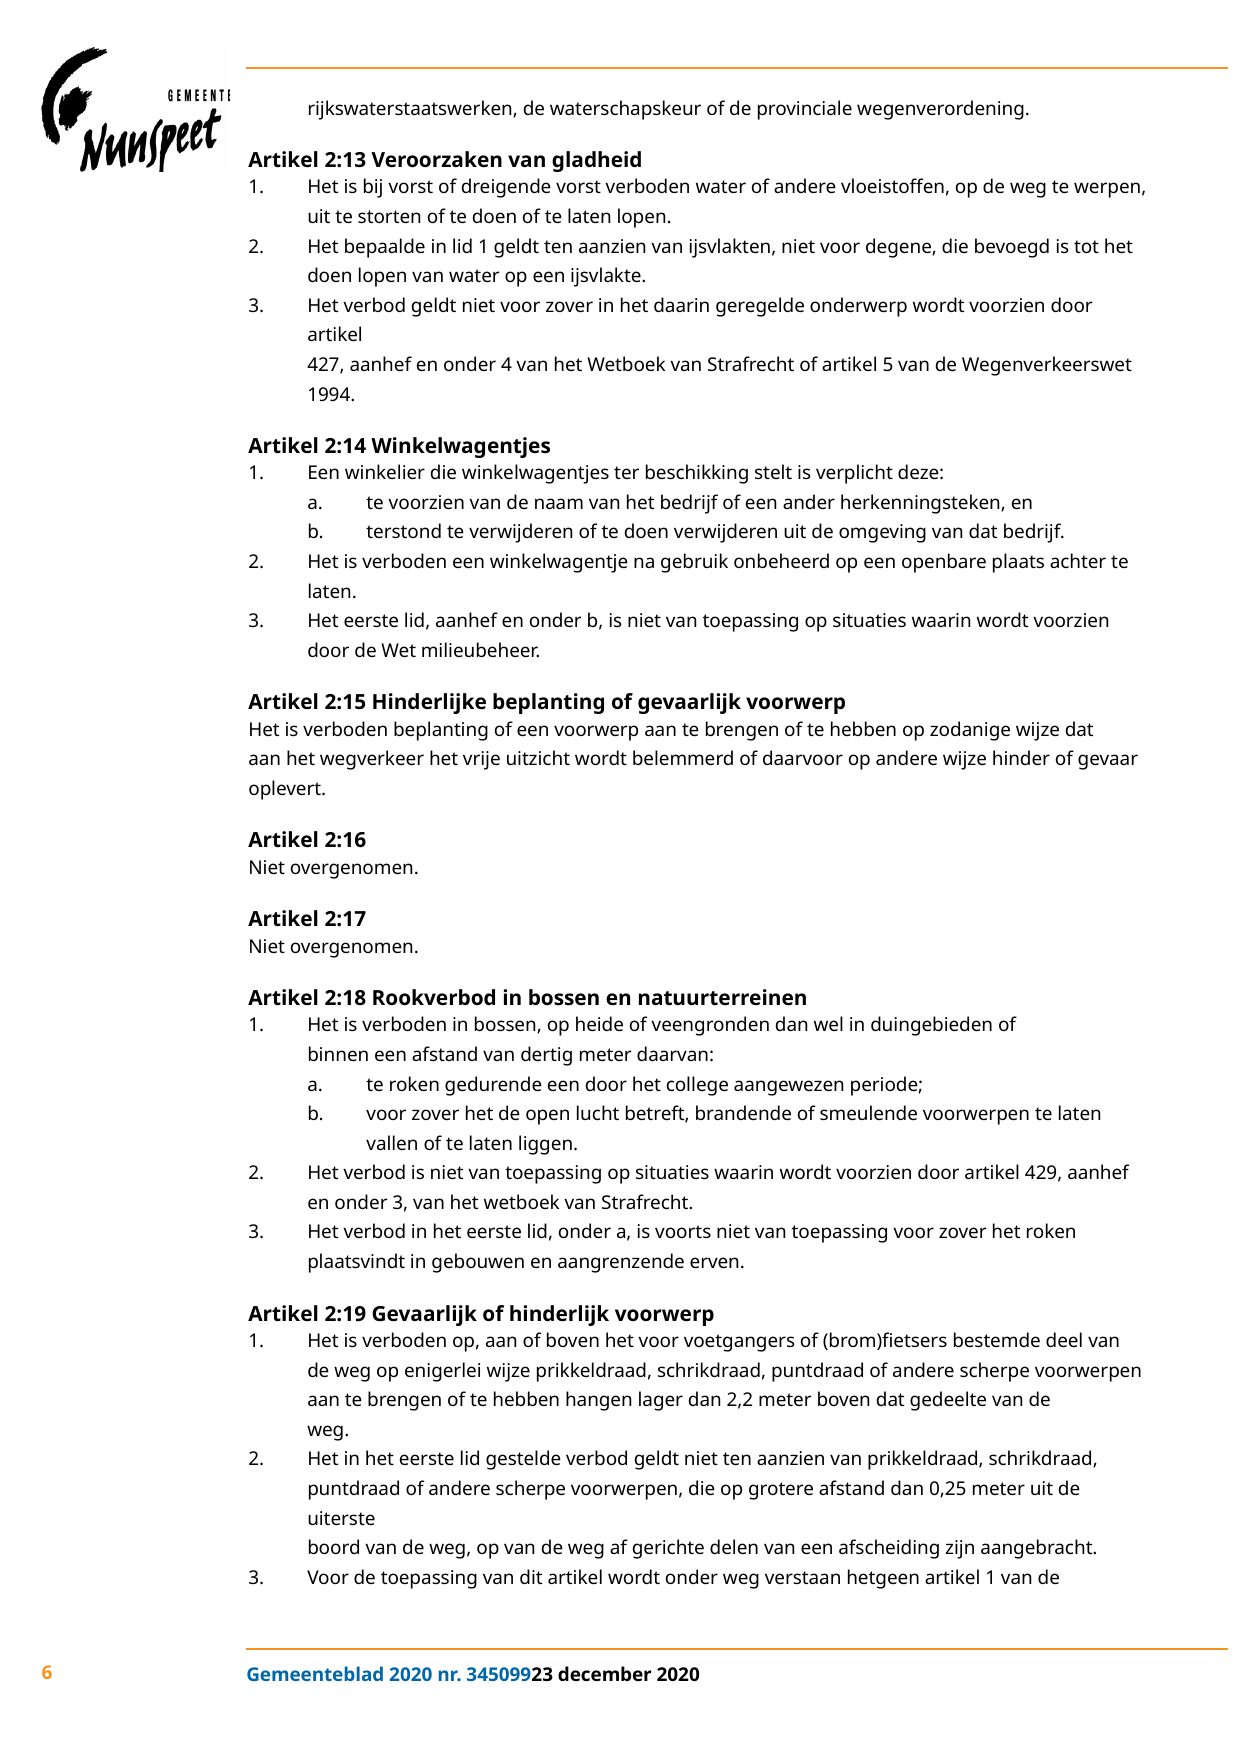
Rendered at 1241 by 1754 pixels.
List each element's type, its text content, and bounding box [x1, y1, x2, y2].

list puntdraad of andere scherpe voorwerpen, die op grotere afstand dan 0,25 meter uit de uiterste [248, 1475, 1152, 1530]
text Artikel 2:15 Hinderlijke beplanting of gevaarlijk voorwerp [248, 687, 1152, 716]
list 427, aanhef en onder 4 van het Wetboek van Strafrecht of artikel 5 van de Wegenverkeerswet [248, 351, 1152, 377]
list Voor de toepassing van dit artikel wordt onder weg verstaan hetgeen artikel 1 van de [248, 1564, 1152, 1589]
text aan het wegverkeer het vrije uitzicht wordt belemmerd of daarvoor op andere wijze hinder of gevaar [248, 746, 1152, 771]
list te voorzien van de naam van het bedrijf of een ander herkenningsteken, en [307, 489, 1152, 515]
list Het eerste lid, aanhef en onder b, is niet van toepassing op situaties waarin wordt voorzien door de Wet milieubeheer. [248, 607, 1152, 663]
list Het verbod in het eerste lid, onder a, is voorts niet van toepassing voor zover het roken plaatsvindt in gebouwen en aangrenzende erven. [248, 1219, 1152, 1274]
list Het bepaalde in lid 1 geldt ten aanzien van ijsvlakten, niet voor degene, die bevoegd is tot het [248, 233, 1152, 258]
text Artikel 2:17 [248, 904, 1152, 933]
text Artikel 2:18 Rookverbod in bossen en natuurterreinen [248, 983, 1152, 1012]
list aan te brengen of te hebben hangen lager dan 2,2 meter boven dat gedeelte van de [248, 1386, 1152, 1412]
list boord van de weg, op van de weg af gerichte delen van een afscheiding zijn aangebracht. [248, 1534, 1152, 1560]
list Een winkelier die winkelwagentjes ter beschikking stelt is verplicht deze: [248, 459, 1152, 485]
list Het is verboden in bossen, op heide of veengronden dan wel in duingebieden of [248, 1012, 1152, 1037]
list Het verbod geldt niet voor zover in het daarin geregelde onderwerp wordt voorzien door artikel [248, 292, 1152, 347]
list weg. [248, 1416, 1152, 1442]
list te roken gedurende een door het college aangewezen periode; [307, 1071, 1152, 1097]
picture [41, 47, 231, 172]
list doen lopen van water op een ijsvlakte. [248, 262, 1152, 288]
list Het is bij vorst of dreigende vorst verboden water of andere vloeistoffen, op de weg te werpen, [248, 174, 1152, 199]
text oplevert. [248, 775, 1152, 801]
list voor zover het de open lucht betreft, brandende of smeulende voorwerpen te laten vallen of te laten liggen. [307, 1100, 1152, 1156]
list binnen een afstand van dertig meter daarvan: [248, 1041, 1152, 1067]
list Het is verboden een winkelwagentje na gebruik onbeheerd op een openbare plaats achter te laten. [248, 548, 1152, 604]
list de weg op enigerlei wijze prikkeldraad, schrikdraad, puntdraad of andere scherpe voorwerpen [248, 1357, 1152, 1382]
list Het in het eerste lid gestelde verbod geldt niet ten aanzien van prikkeldraad, schrikdraad, [248, 1446, 1152, 1471]
text Artikel 2:13 Veroorzaken van gladheid [248, 145, 1152, 174]
list Het verbod is niet van toepassing op situaties waarin wordt voorzien door artikel 429, aanhef en onder 3, van het wetboek van Strafrecht. [248, 1159, 1152, 1215]
list 1994. [248, 381, 1152, 406]
text Het is verboden beplanting of een voorwerp aan te brengen of te hebben op zodanige wijze dat [248, 716, 1152, 742]
list rijkswaterstaatswerken, de waterschapskeur of de provinciale wegenverordening. [248, 95, 1152, 121]
text Artikel 2:14 Winkelwagentjes [248, 431, 1152, 459]
text Niet overgenomen. [248, 933, 1152, 958]
list uit te storten of te doen of te laten lopen. [248, 203, 1152, 229]
list terstond te verwijderen of te doen verwijderen uit de omgeving van dat bedrijf. [307, 519, 1152, 544]
list Het is verboden op, aan of boven het voor voetgangers of (brom)fietsers bestemde deel van [248, 1327, 1152, 1353]
text Niet overgenomen. [248, 854, 1152, 880]
text Artikel 2:16 [248, 826, 1152, 854]
text Artikel 2:19 Gevaarlijk of hinderlijk voorwerp [248, 1299, 1152, 1327]
